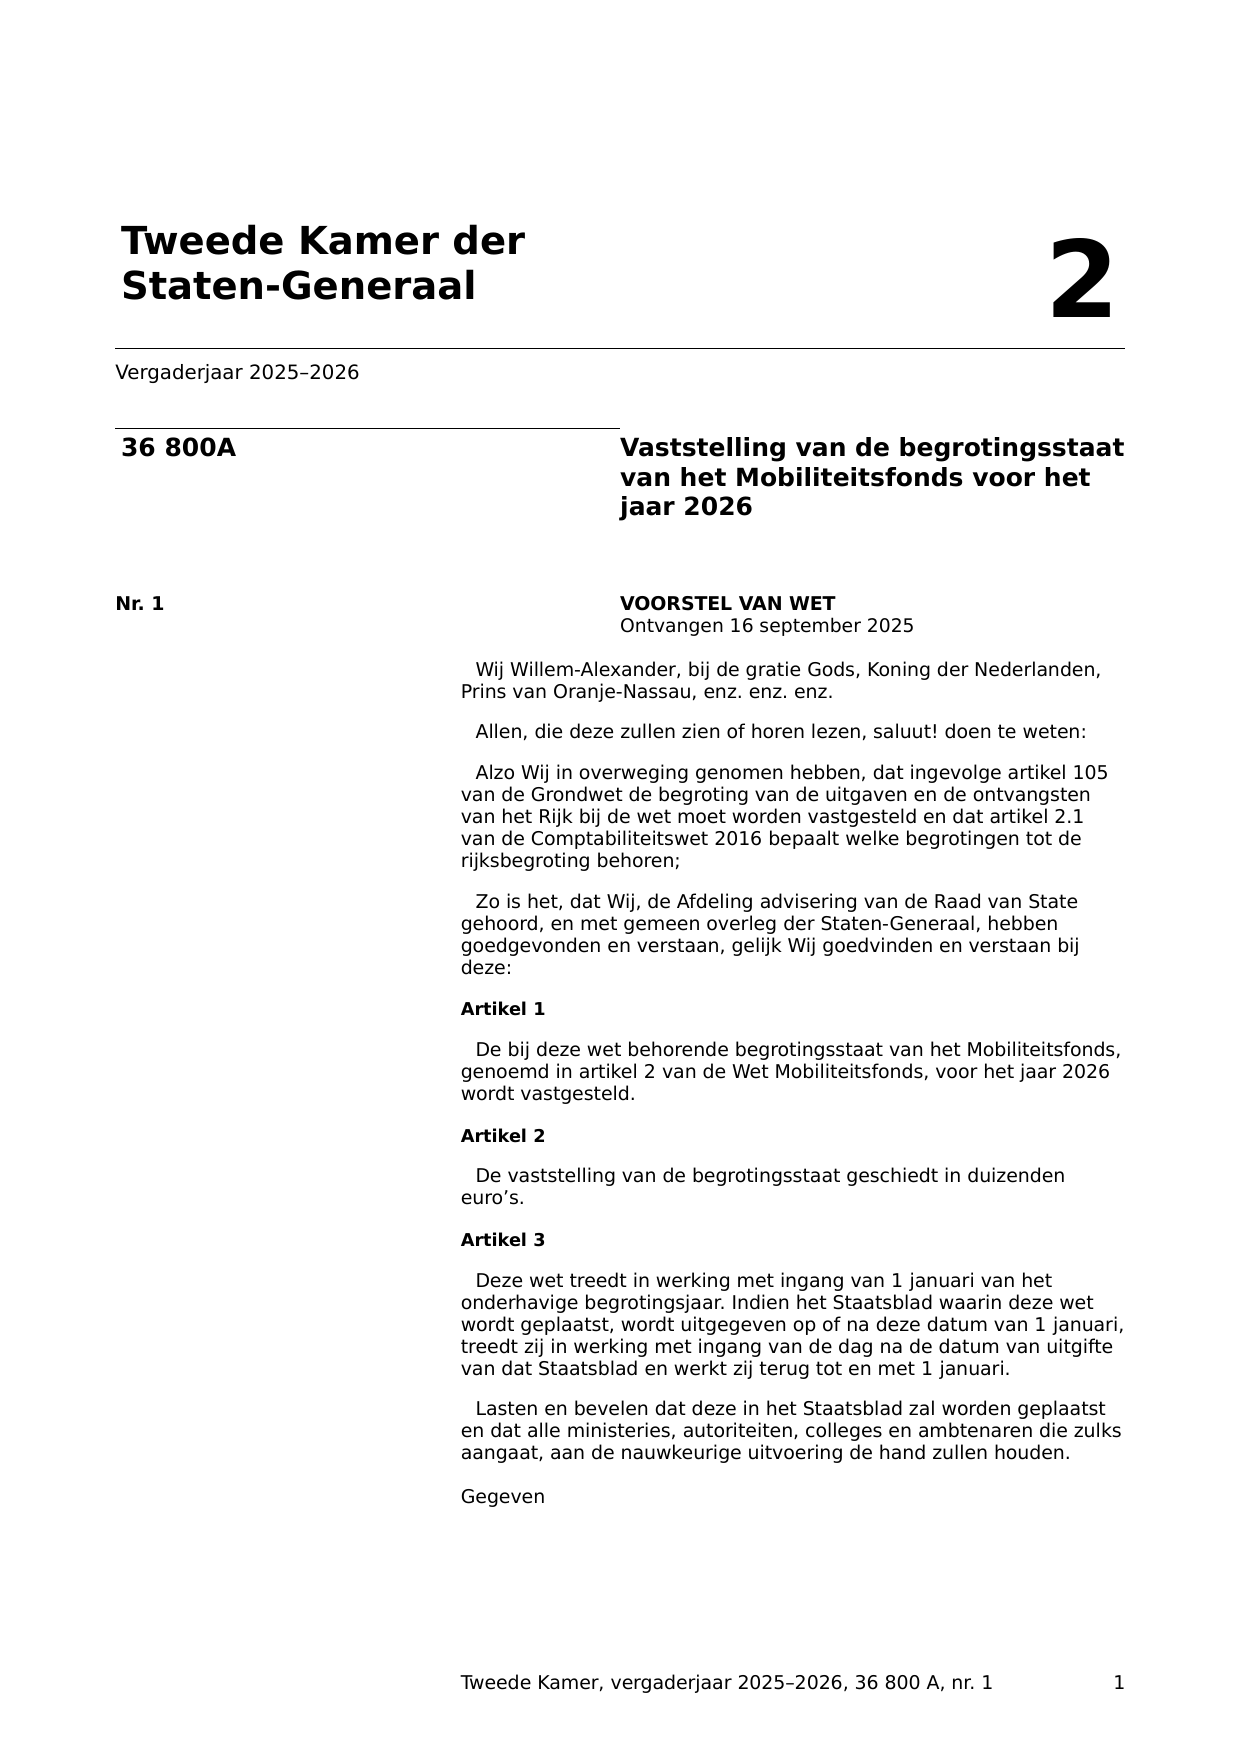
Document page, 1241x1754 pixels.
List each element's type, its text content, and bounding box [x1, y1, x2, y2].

text Alzo Wij in overweging genomen hebben, dat ingevolge artikel 105 van de Grondwet de begroting van de uitgaven en de ontvangsten van het Rijk bij de wet moet worden vastgesteld en dat artikel 2.1 van de Comptabiliteitswet 2016 bepaalt welke begrotingen tot de rijksbegroting behoren; [461, 762, 1125, 872]
text De vaststelling van de begrotingsstaat geschiedt in duizenden euro’s. [461, 1165, 1125, 1209]
text Allen, die deze zullen zien of horen lezen, saluut! doen te weten: [461, 721, 1125, 743]
table_header Vaststelling van de begrotingsstaat van het Mobiliteitsfonds voor het jaar 2026 [620, 428, 1125, 527]
table_header Tweede Kamer der Staten-Generaal [115, 213, 620, 348]
title Artikel 3 [461, 1228, 1125, 1251]
text Lasten en bevelen dat deze in het Staatsblad zal worden geplaatst en dat alle ministeries, autoriteiten, colleges en ambtenaren die zulks aangaat, aan de nauwkeurige uitvoering de hand zullen houden. [461, 1398, 1125, 1464]
text Wij Willem-Alexander, bij de gratie Gods, Koning der Nederlanden, Prins van Oranje-Nassau, enz. enz. enz. [461, 658, 1125, 702]
table_header Voorstel van wet Ontvangen 16 september 2025 [620, 593, 1125, 658]
table_header Nr. 1 [115, 593, 620, 658]
text Deze wet treedt in werking met ingang van 1 januari van het onderhavige begrotingsjaar. Indien het Staatsblad waarin deze wet wordt geplaatst, wordt uitgegeven op of na deze datum van 1 januari, treedt zij in werking met ingang van de dag na de datum van uitgifte van dat Staatsblad en werkt zij terug tot en met 1 januari. [461, 1270, 1125, 1379]
title Artikel 1 [461, 997, 1125, 1020]
title Artikel 2 [461, 1124, 1125, 1147]
text Gegeven [461, 1486, 1125, 1508]
table_header 36 800A [115, 429, 620, 527]
text Zo is het, dat Wij, de Afdeling advisering van de Raad van State gehoord, en met gemeen overleg der Staten-Generaal, hebben goedgevonden en verstaan, gelijk Wij goedvinden en verstaan bij deze: [461, 891, 1125, 978]
table_header 2 [620, 213, 1125, 348]
text De bij deze wet behorende begrotingsstaat van het Mobiliteitsfonds, genoemd in artikel 2 van de Wet Mobiliteitsfonds, voor het jaar 2026 wordt vastgesteld. [461, 1039, 1125, 1105]
table_cell Vergaderjaar 2025–2026 [115, 349, 1125, 384]
